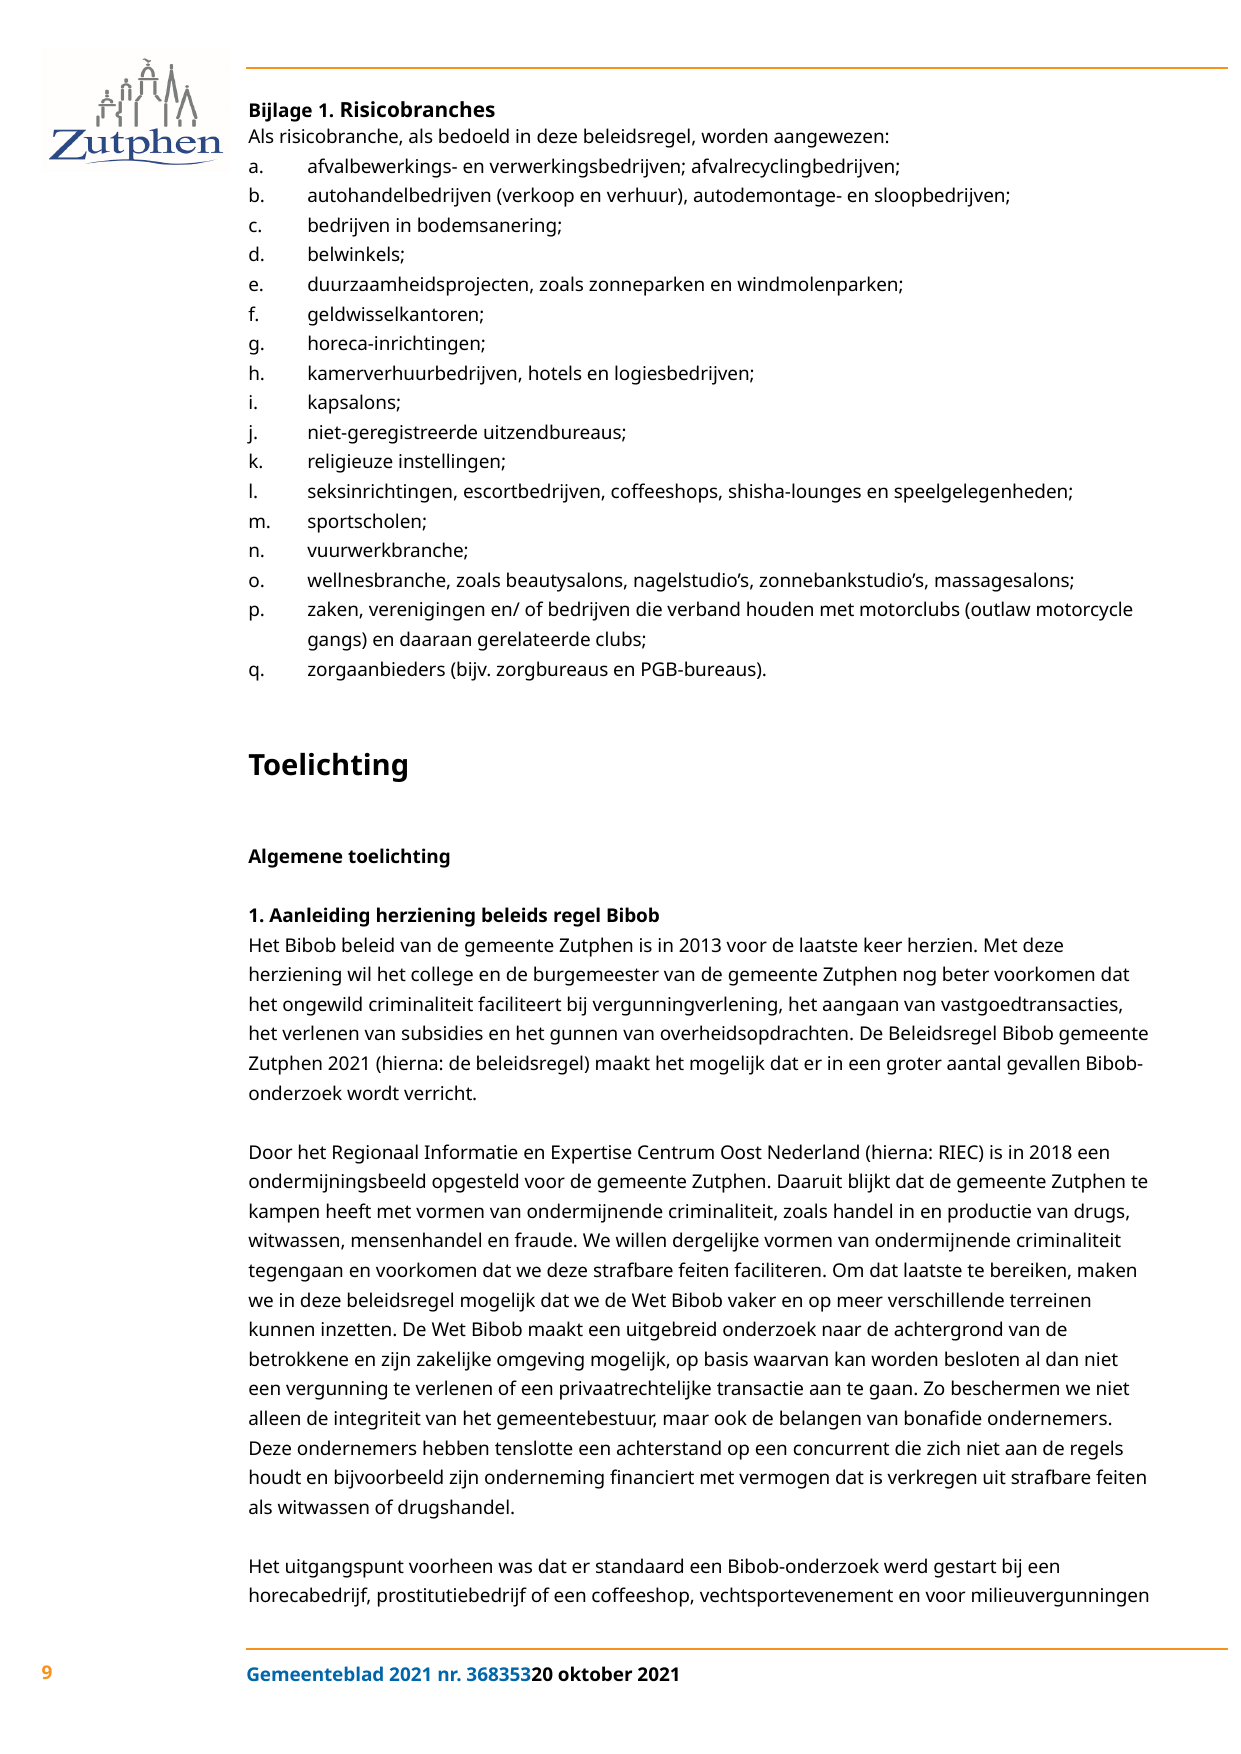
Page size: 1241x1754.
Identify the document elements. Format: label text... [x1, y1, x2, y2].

list niet-geregistreerde uitzendbureaus; [248, 419, 1152, 445]
text Bijlage 1. Risicobranches [248, 95, 1152, 123]
text Door het Regionaal Informatie en Expertise Centrum Oost Nederland (hierna: RIEC) is in 2018 een ondermijningsbeeld opgesteld voor de gemeente Zutphen. Daaruit blijkt dat de gemeente Zutphen te kampen heeft met vormen van ondermijnende criminaliteit, zoals handel in en productie van drugs, witwassen, mensenhandel en fraude. We willen dergelijke vormen van ondermijnende criminaliteit tegengaan en voorkomen dat we deze strafbare feiten faciliteren. Om dat laatste te bereiken, maken we in deze beleidsregel mogelijk dat we de Wet Bibob vaker en op meer verschillende terreinen kunnen inzetten. De Wet Bibob maakt een uitgebreid onderzoek naar de achtergrond van de betrokkene en zijn zakelijke omgeving mogelijk, op basis waarvan kan worden besloten al dan niet een vergunning te verlenen of een privaatrechtelijke transactie aan te gaan. Zo beschermen we niet alleen de integriteit van het gemeentebestuur, maar ook de belangen van bonafide ondernemers. Deze ondernemers hebben tenslotte een achterstand op een concurrent die zich niet aan de regels houdt en bijvoorbeeld zijn onderneming financiert met vermogen dat is verkregen uit strafbare feiten als witwassen of drugshandel. [248, 1139, 1152, 1519]
text Toelichting [248, 744, 1152, 784]
text Algemene toelichting [248, 843, 1152, 869]
text Als risicobranche, als bedoeld in deze beleidsregel, worden aangewezen: [248, 123, 1152, 149]
text Het Bibob beleid van de gemeente Zutphen is in 2013 voor de laatste keer herzien. Met deze herziening wil het college en de burgemeester van de gemeente Zutphen nog beter voorkomen dat het ongewild criminaliteit faciliteert bij vergunningverlening, het aangaan van vastgoedtransacties, het verlenen van subsidies en het gunnen van overheidsopdrachten. De Beleidsregel Bibob gemeente Zutphen 2021 (hierna: de beleidsregel) maakt het mogelijk dat er in een groter aantal gevallen Bibob-onderzoek wordt verricht. [248, 932, 1152, 1105]
list afvalbewerkings- en verwerkingsbedrijven; afvalrecyclingbedrijven; [248, 153, 1152, 179]
list belwinkels; [248, 242, 1152, 267]
list kapsalons; [248, 389, 1152, 415]
text 1. Aanleiding herziening beleids regel Bibob [248, 902, 1152, 928]
list autohandelbedrijven (verkoop en verhuur), autodemontage- en sloopbedrijven; [248, 182, 1152, 208]
list wellnesbranche, zoals beautysalons, nagelstudio’s, zonnebankstudio’s, massagesalons; [248, 567, 1152, 593]
picture [41, 47, 231, 172]
list zorgaanbieders (bijv. zorgbureaus en PGB-bureaus). [248, 656, 1152, 682]
list sportscholen; [248, 508, 1152, 534]
list kamerverhuurbedrijven, hotels en logiesbedrijven; [248, 360, 1152, 386]
list bedrijven in bodemsanering; [248, 212, 1152, 238]
list geldwisselkantoren; [248, 301, 1152, 327]
list religieuze instellingen; [248, 449, 1152, 474]
text Het uitgangspunt voorheen was dat er standaard een Bibob-onderzoek werd gestart bij een horecabedrijf, prostitutiebedrijf of een coffeeshop, vechtsportevenement en voor milieuvergunningen [248, 1553, 1152, 1608]
list horeca-inrichtingen; [248, 330, 1152, 356]
list duurzaamheidsprojecten, zoals zonneparken en windmolenparken; [248, 271, 1152, 297]
list vuurwerkbranche; [248, 537, 1152, 563]
list seksinrichtingen, escortbedrijven, coffeeshops, shisha-lounges en speelgelegenheden; [248, 478, 1152, 504]
list zaken, verenigingen en/ of bedrijven die verband houden met motorclubs (outlaw motorcycle gangs) en daaraan gerelateerde clubs; [248, 597, 1152, 652]
